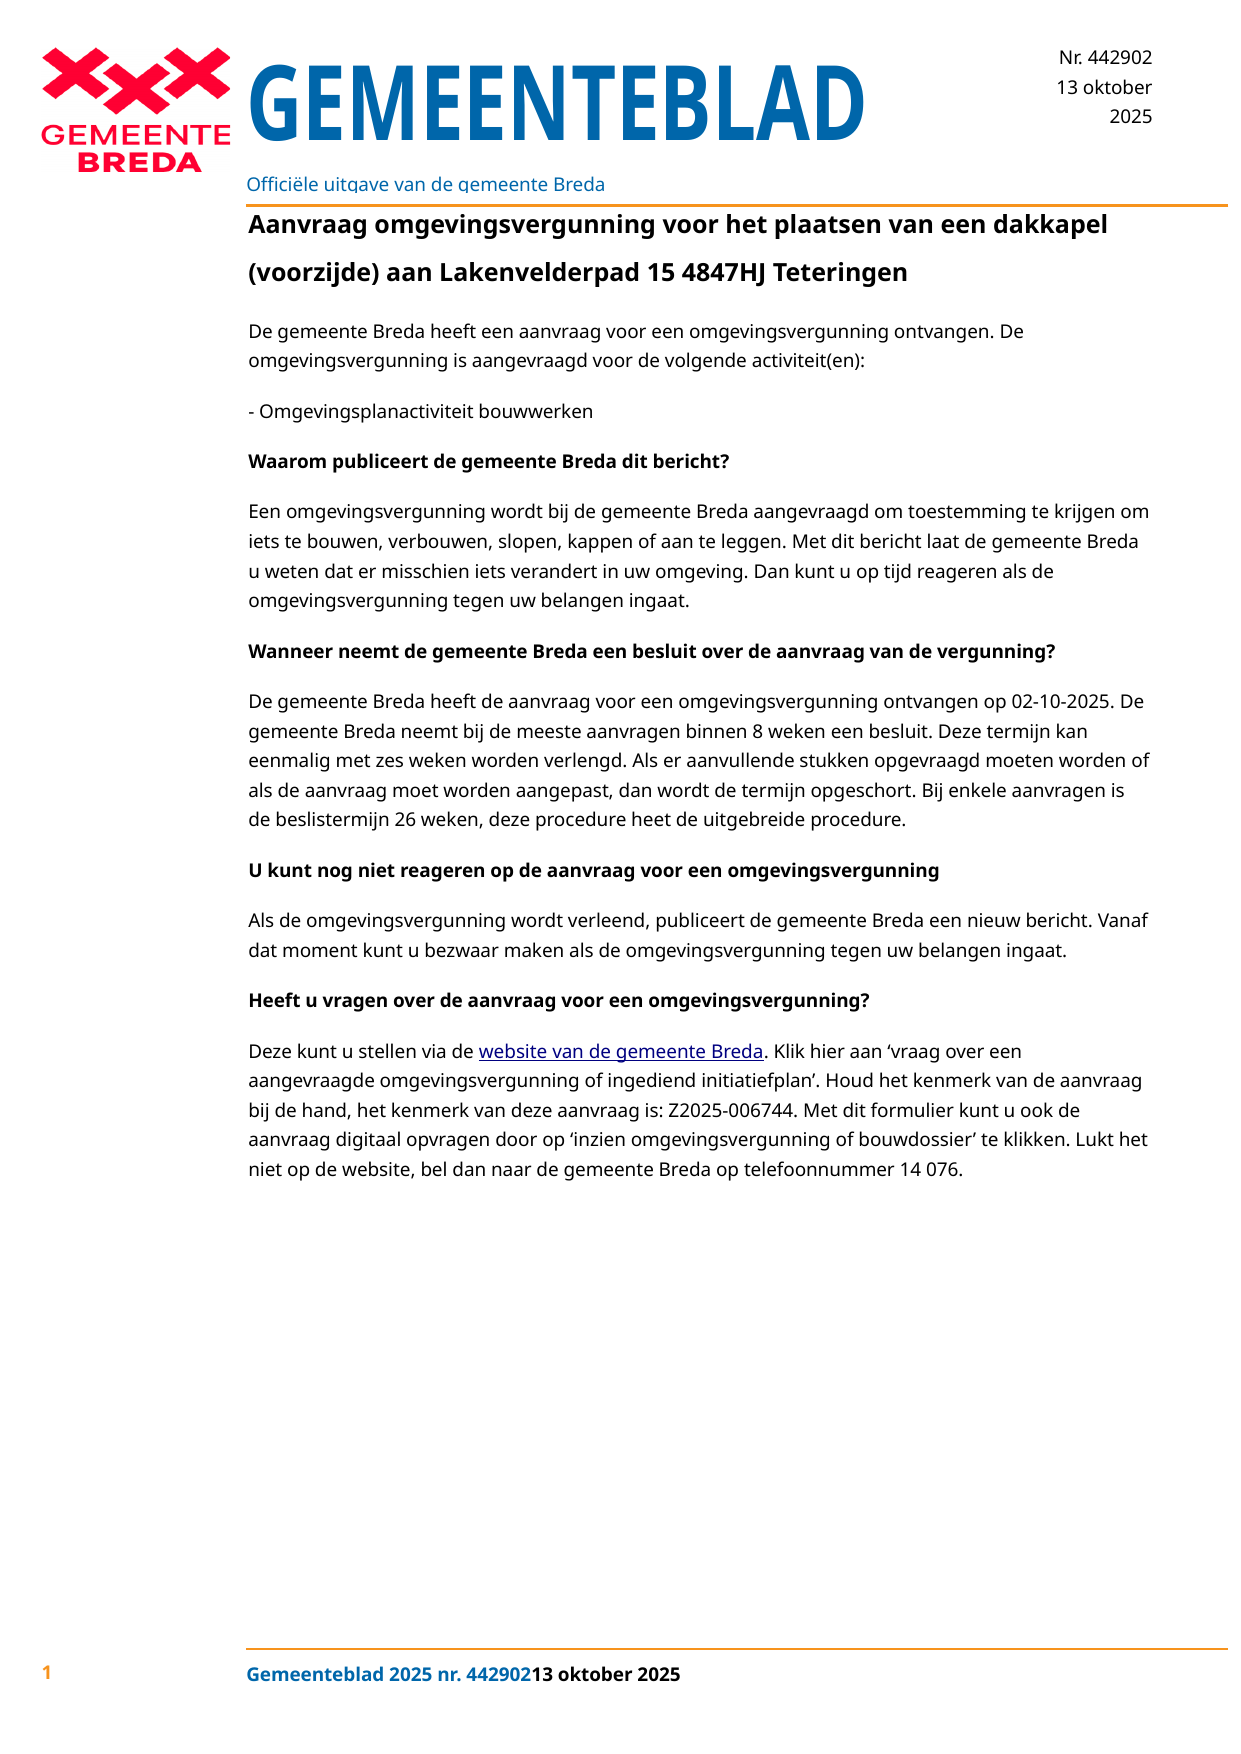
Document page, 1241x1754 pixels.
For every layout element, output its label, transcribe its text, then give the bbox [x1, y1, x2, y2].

picture [41, 47, 231, 172]
text Deze kunt u stellen via de website van de gemeente Breda. Klik hier aan ‘vraag over een aangevraagde omgevingsvergunning of ingediend initiatiefplan’. Houd het kenmerk van de aanvraag bij de hand, het kenmerk van deze aanvraag is: Z2025-006744. Met dit formulier kunt u ook de aanvraag digitaal opvragen door op ‘inzien omgevingsvergunning of bouwdossier’ te klikken. Lukt het niet op de website, bel dan naar de gemeente Breda op telefoonnummer 14 076. [248, 1038, 1152, 1182]
text U kunt nog niet reageren op de aanvraag voor een omgevingsvergunning [248, 857, 1152, 883]
text Als de omgevingsvergunning wordt verleend, publiceert de gemeente Breda een nieuw bericht. Vanaf dat moment kunt u bezwaar maken als de omgevingsvergunning tegen uw belangen ingaat. [248, 907, 1152, 963]
text - Omgevingsplanactiviteit bouwwerken [248, 398, 1152, 424]
text Wanneer neemt de gemeente Breda een besluit over de aanvraag van de vergunning? [248, 638, 1152, 664]
text Aanvraag omgevingsvergunning voor het plaatsen van een dakkapel (voorzijde) aan Lakenvelderpad 15 4847HJ Teteringen [248, 207, 1152, 288]
text Waarom publiceert de gemeente Breda dit bericht? [248, 448, 1152, 474]
text Heeft u vragen over de aanvraag voor een omgevingsvergunning? [248, 987, 1152, 1013]
text De gemeente Breda heeft de aanvraag voor een omgevingsvergunning ontvangen op 02-10-2025. De gemeente Breda neemt bij de meeste aanvragen binnen 8 weken een besluit. Deze termijn kan eenmalig met zes weken worden verlengd. Als er aanvullende stukken opgevraagd moeten worden of als de aanvraag moet worden aangepast, dan wordt de termijn opgeschort. Bij enkele aanvragen is de beslistermijn 26 weken, deze procedure heet de uitgebreide procedure. [248, 688, 1152, 832]
text De gemeente Breda heeft een aanvraag voor een omgevingsvergunning ontvangen. De omgevingsvergunning is aangevraagd voor de volgende activiteit(en): [248, 318, 1152, 373]
text Een omgevingsvergunning wordt bij de gemeente Breda aangevraagd om toestemming te krijgen om iets te bouwen, verbouwen, slopen, kappen of aan te leggen. Met dit bericht laat de gemeente Breda u weten dat er misschien iets verandert in uw omgeving. Dan kunt u op tijd reageren als de omgevingsvergunning tegen uw belangen ingaat. [248, 499, 1152, 613]
